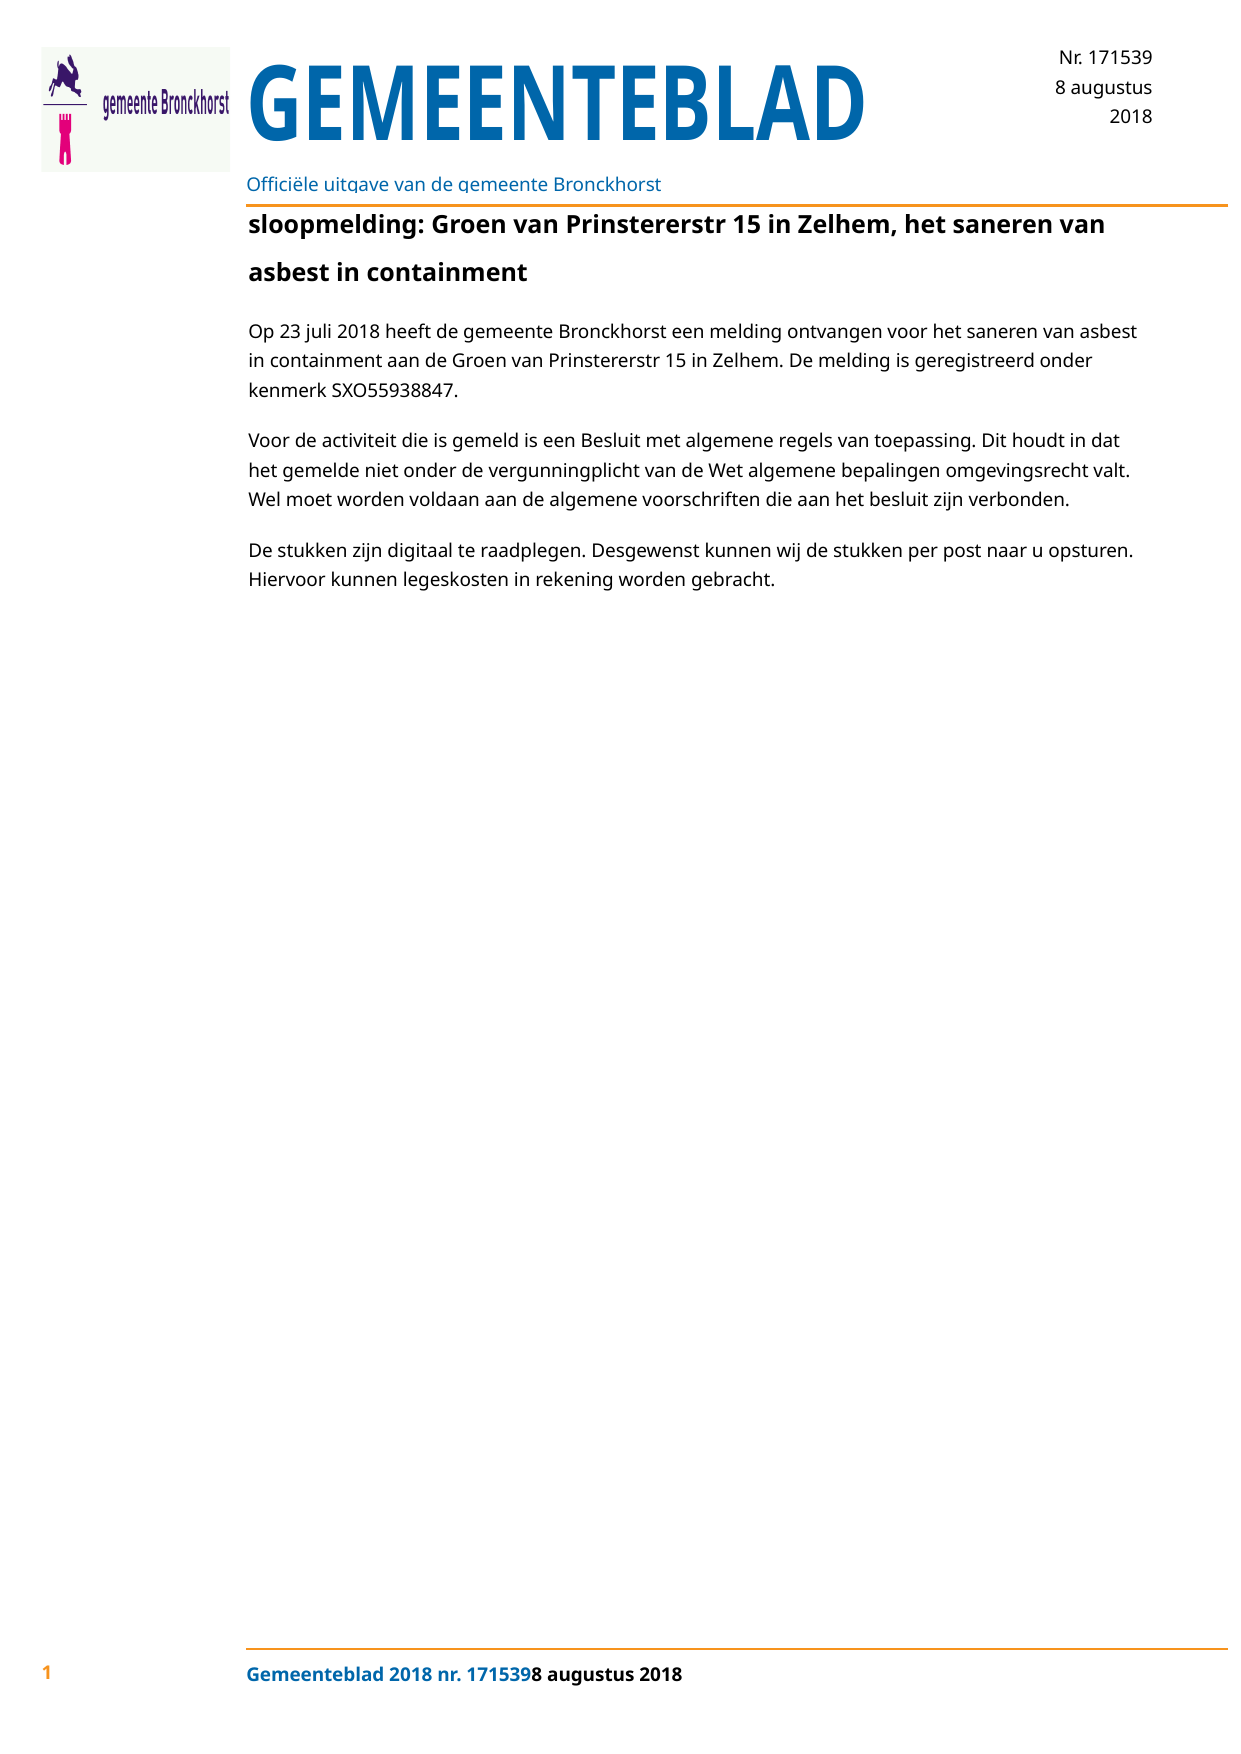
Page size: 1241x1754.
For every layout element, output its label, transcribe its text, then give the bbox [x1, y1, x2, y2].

picture [41, 47, 231, 172]
text Op 23 juli 2018 heeft de gemeente Bronckhorst een melding ontvangen voor het saneren van asbest in containment aan de Groen van Prinstererstr 15 in Zelhem. De melding is geregistreerd onder kenmerk SXO55938847. [248, 318, 1152, 403]
text De stukken zijn digitaal te raadplegen. Desgewenst kunnen wij de stukken per post naar u opsturen. Hiervoor kunnen legeskosten in rekening worden gebracht. [248, 537, 1152, 592]
text sloopmelding: Groen van Prinstererstr 15 in Zelhem, het saneren van asbest in containment [248, 207, 1152, 288]
text Voor de activiteit die is gemeld is een Besluit met algemene regels van toepassing. Dit houdt in dat het gemelde niet onder de vergunningplicht van de Wet algemene bepalingen omgevingsrecht valt. Wel moet worden voldaan aan de algemene voorschriften die aan het besluit zijn verbonden. [248, 427, 1152, 512]
